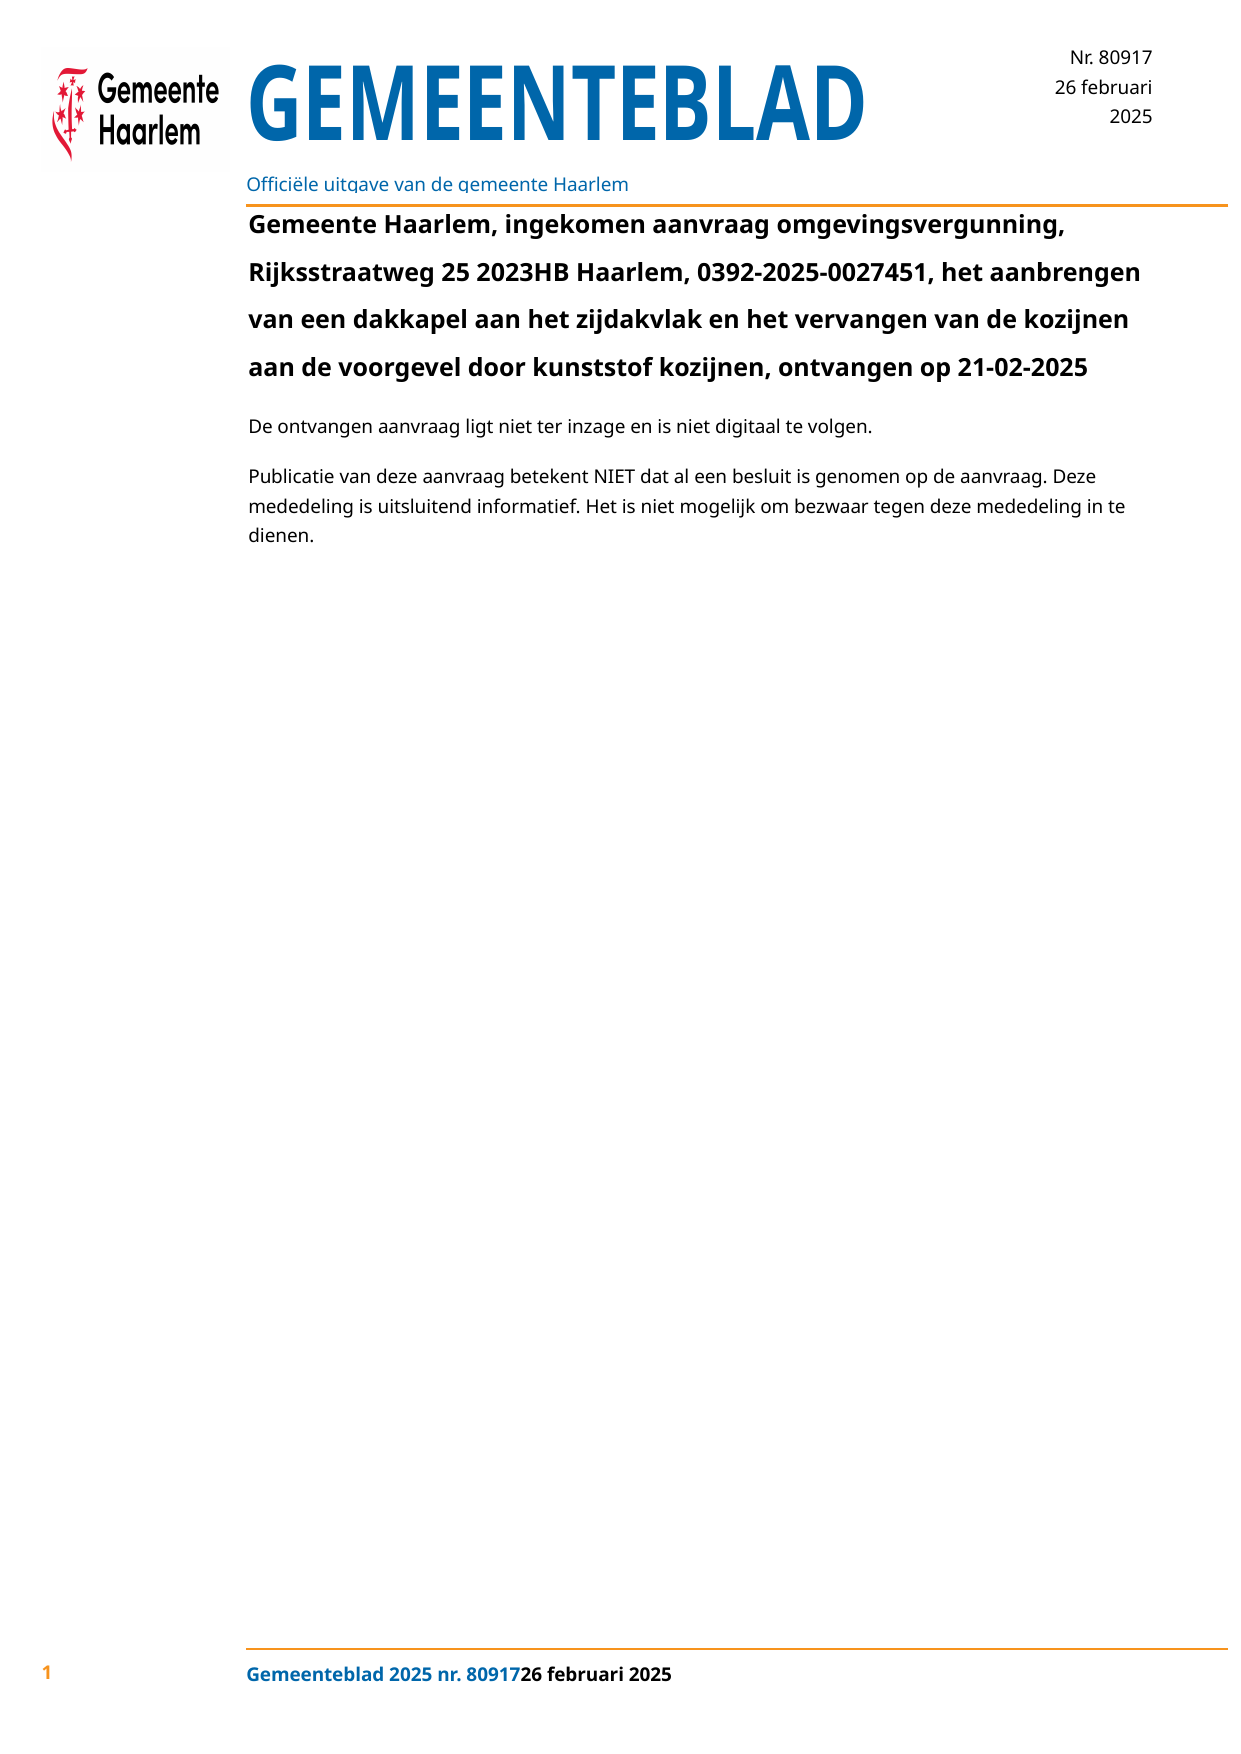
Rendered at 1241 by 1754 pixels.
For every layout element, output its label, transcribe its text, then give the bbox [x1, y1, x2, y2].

text De ontvangen aanvraag ligt niet ter inzage en is niet digitaal te volgen. [248, 413, 1152, 439]
text Gemeente Haarlem, ingekomen aanvraag omgevingsvergunning, Rijksstraatweg 25 2023HB Haarlem, 0392-2025-0027451, het aanbrengen van een dakkapel aan het zijdakvlak en het vervangen van de kozijnen aan de voorgevel door kunststof kozijnen, ontvangen op 21-02-2025 [248, 207, 1152, 384]
text Publicatie van deze aanvraag betekent NIET dat al een besluit is genomen op de aanvraag. Deze mededeling is uitsluitend informatief. Het is niet mogelijk om bezwaar tegen deze mededeling in te dienen. [248, 463, 1152, 548]
picture [41, 47, 231, 172]
